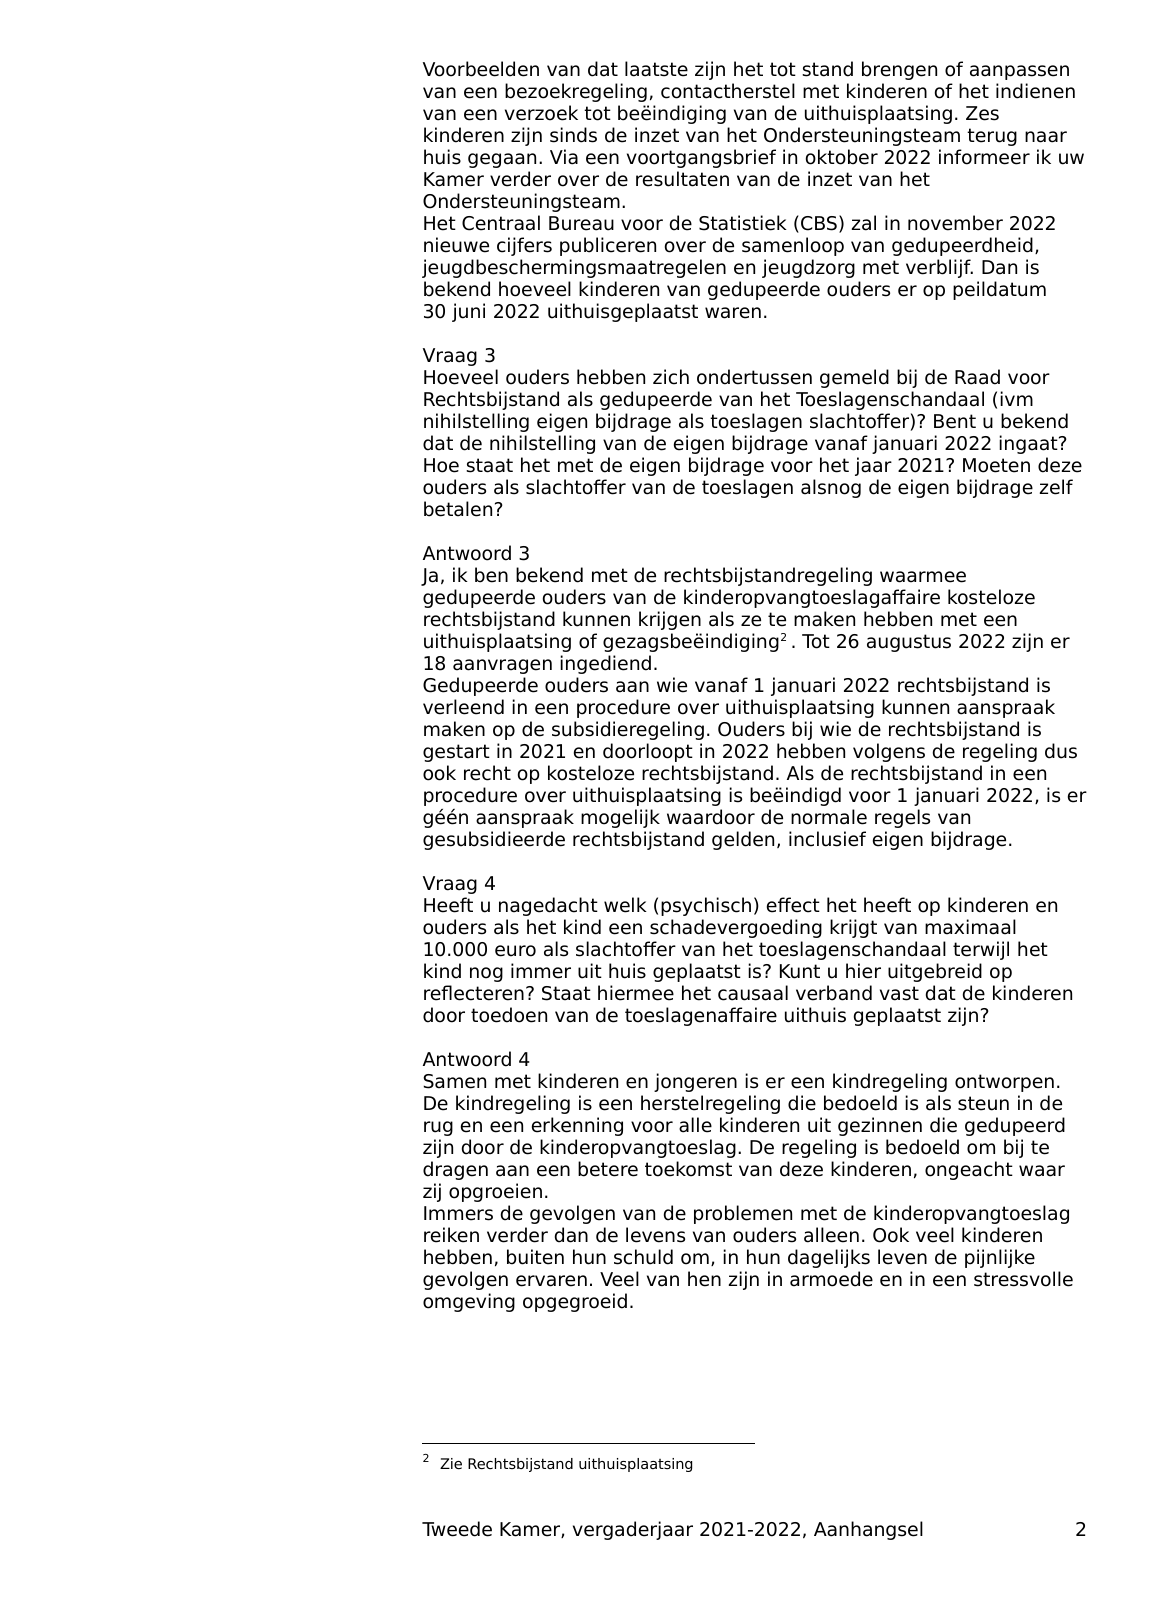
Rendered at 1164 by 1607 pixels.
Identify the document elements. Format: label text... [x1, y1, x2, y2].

text Vraag 4 [422, 873, 1087, 895]
text Antwoord 3 [422, 543, 1087, 565]
text Antwoord 4 [422, 1049, 1087, 1071]
text Samen met kinderen en jongeren is er een kindregeling ontworpen. De kindregeling is een herstelregeling die bedoeld is als steun in de rug en een erkenning voor alle kinderen uit gezinnen die gedupeerd zijn door de kinderopvangtoeslag. De regeling is bedoeld om bij te dragen aan een betere toekomst van deze kinderen, ongeacht waar zij opgroeien. [422, 1071, 1087, 1203]
text Vraag 3 [422, 345, 1087, 367]
text Het Centraal Bureau voor de Statistiek (CBS) zal in november 2022 nieuwe cijfers publiceren over de samenloop van gedupeerdheid, jeugdbeschermingsmaatregelen en jeugdzorg met verblijf. Dan is bekend hoeveel kinderen van gedupeerde ouders er op peildatum 30 juni 2022 uithuisgeplaatst waren. [422, 213, 1087, 323]
text Zie Rechtsbijstand uithuisplaatsing [422, 1452, 1087, 1474]
text Heeft u nagedacht welk (psychisch) effect het heeft op kinderen en ouders als het kind een schadevergoeding krijgt van maximaal 10.000 euro als slachtoffer van het toeslagenschandaal terwijl het kind nog immer uit huis geplaatst is? Kunt u hier uitgebreid op reflecteren? Staat hiermee het causaal verband vast dat de kinderen door toedoen van de toeslagenaffaire uithuis geplaatst zijn? [422, 895, 1087, 1027]
text Gedupeerde ouders aan wie vanaf 1 januari 2022 rechtsbijstand is verleend in een procedure over uithuisplaatsing kunnen aanspraak maken op de subsidieregeling. Ouders bij wie de rechtsbijstand is gestart in 2021 en doorloopt in 2022 hebben volgens de regeling dus ook recht op kosteloze rechtsbijstand. Als de rechtsbijstand in een procedure over uithuisplaatsing is beëindigd voor 1 januari 2022, is er géén aanspraak mogelijk waardoor de normale regels van gesubsidieerde rechtsbijstand gelden, inclusief eigen bijdrage. [422, 675, 1087, 851]
text Voorbeelden van dat laatste zijn het tot stand brengen of aanpassen van een bezoekregeling, contactherstel met kinderen of het indienen van een verzoek tot beëindiging van de uithuisplaatsing. Zes kinderen zijn sinds de inzet van het Ondersteuningsteam terug naar huis gegaan. Via een voortgangsbrief in oktober 2022 informeer ik uw Kamer verder over de resultaten van de inzet van het Ondersteuningsteam. [422, 59, 1087, 213]
text Hoeveel ouders hebben zich ondertussen gemeld bij de Raad voor Rechtsbijstand als gedupeerde van het Toeslagenschandaal (ivm nihilstelling eigen bijdrage als toeslagen slachtoffer)? Bent u bekend dat de nihilstelling van de eigen bijdrage vanaf januari 2022 ingaat? Hoe staat het met de eigen bijdrage voor het jaar 2021? Moeten deze ouders als slachtoffer van de toeslagen alsnog de eigen bijdrage zelf betalen? [422, 367, 1087, 521]
text Ja, ik ben bekend met de rechtsbijstandregeling waarmee gedupeerde ouders van de kinderopvangtoeslagaffaire kosteloze rechtsbijstand kunnen krijgen als ze te maken hebben met een uithuisplaatsing of gezagsbeëindiging. Tot 26 augustus 2022 zijn er 18 aanvragen ingediend. [422, 565, 1087, 675]
text Immers de gevolgen van de problemen met de kinderopvangtoeslag reiken verder dan de levens van ouders alleen. Ook veel kinderen hebben, buiten hun schuld om, in hun dagelijks leven de pijnlijke gevolgen ervaren. Veel van hen zijn in armoede en in een stressvolle omgeving opgegroeid. [422, 1203, 1087, 1313]
